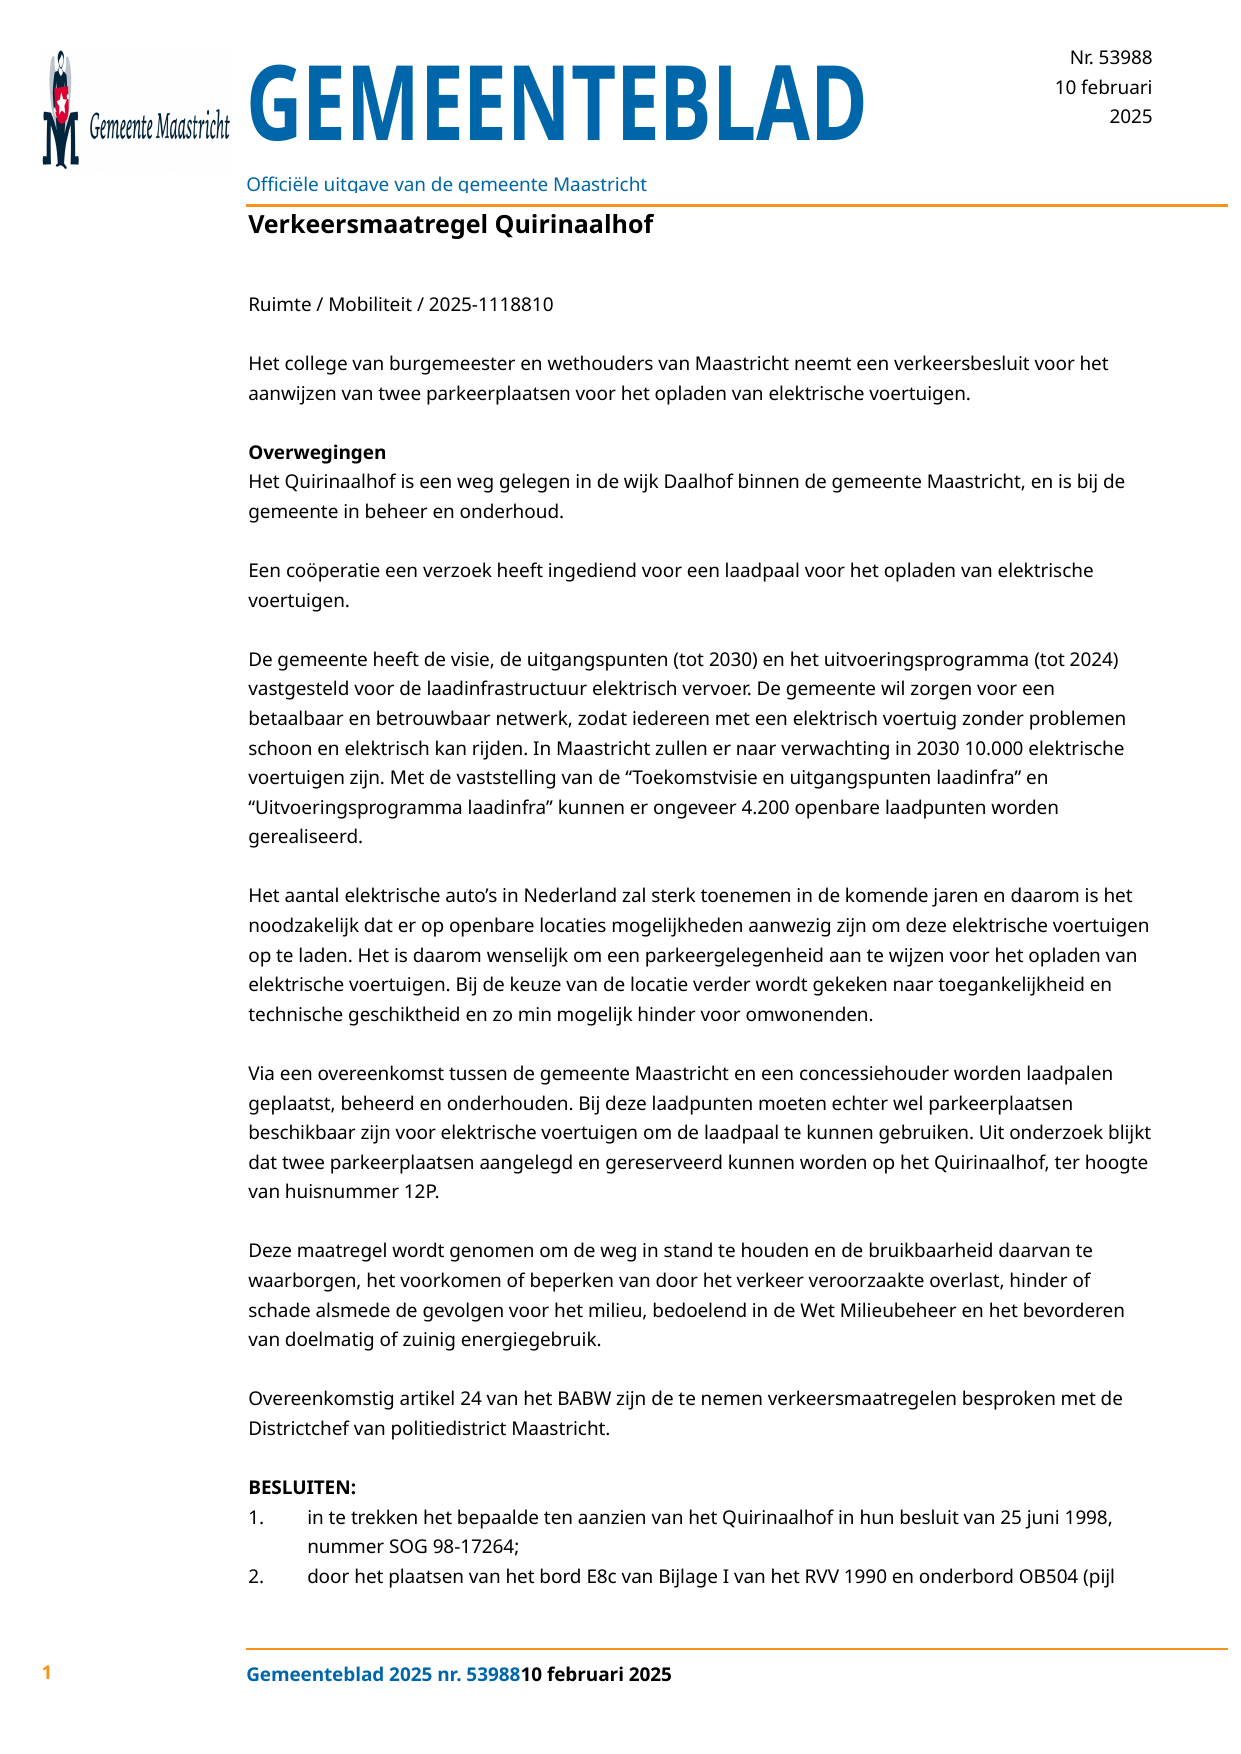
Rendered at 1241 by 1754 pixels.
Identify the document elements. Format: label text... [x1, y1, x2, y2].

text Overwegingen [248, 439, 1152, 465]
text Ruimte / Mobiliteit / 2025-1118810 [248, 291, 1152, 317]
text Via een overeenkomst tussen de gemeente Maastricht en een concessiehouder worden laadpalen geplaatst, beheerd en onderhouden. Bij deze laadpunten moeten echter wel parkeerplaatsen beschikbaar zijn voor elektrische voertuigen om de laadpaal te kunnen gebruiken. Uit onderzoek blijkt dat twee parkeerplaatsen aangelegd en gereserveerd kunnen worden op het Quirinaalhof, ter hoogte van huisnummer 12P. [248, 1060, 1152, 1204]
text Verkeersmaatregel Quirinaalhof [248, 207, 1152, 241]
text Het aantal elektrische auto’s in Nederland zal sterk toenemen in de komende jaren en daarom is het noodzakelijk dat er op openbare locaties mogelijkheden aanwezig zijn om deze elektrische voertuigen op te laden. Het is daarom wenselijk om een parkeergelegenheid aan te wijzen voor het opladen van elektrische voertuigen. Bij de keuze van de locatie verder wordt gekeken naar toegankelijkheid en technische geschiktheid en zo min mogelijk hinder voor omwonenden. [248, 883, 1152, 1027]
text Het college van burgemeester en wethouders van Maastricht neemt een verkeersbesluit voor het aanwijzen van twee parkeerplaatsen voor het opladen van elektrische voertuigen. [248, 350, 1152, 406]
list door het plaatsen van het bord E8c van Bijlage I van het RVV 1990 en onderbord OB504 (pijl [248, 1563, 1152, 1589]
text De gemeente heeft de visie, de uitgangspunten (tot 2030) en het uitvoeringsprogramma (tot 2024) vastgesteld voor de laadinfrastructuur elektrisch vervoer. De gemeente wil zorgen voor een betaalbaar en betrouwbaar netwerk, zodat iedereen met een elektrisch voertuig zonder problemen schoon en elektrisch kan rijden. In Maastricht zullen er naar verwachting in 2030 10.000 elektrische voertuigen zijn. Met de vaststelling van de “Toekomstvisie en uitgangspunten laadinfra” en “Uitvoeringsprogramma laadinfra” kunnen er ongeveer 4.200 openbare laadpunten worden gerealiseerd. [248, 646, 1152, 849]
picture [41, 47, 231, 172]
text BESLUITEN: [248, 1474, 1152, 1500]
text Het Quirinaalhof is een weg gelegen in de wijk Daalhof binnen de gemeente Maastricht, en is bij de gemeente in beheer en onderhoud. [248, 468, 1152, 524]
text Een coöperatie een verzoek heeft ingediend voor een laadpaal voor het opladen van elektrische voertuigen. [248, 557, 1152, 613]
list in te trekken het bepaalde ten aanzien van het Quirinaalhof in hun besluit van 25 juni 1998, nummer SOG 98-17264; [248, 1504, 1152, 1559]
text Overeenkomstig artikel 24 van het BABW zijn de te nemen verkeersmaatregelen besproken met de Districtchef van politiedistrict Maastricht. [248, 1386, 1152, 1441]
text Deze maatregel wordt genomen om de weg in stand te houden en de bruikbaarheid daarvan te waarborgen, het voorkomen of beperken van door het verkeer veroorzaakte overlast, hinder of schade alsmede de gevolgen voor het milieu, bedoelend in de Wet Milieubeheer en het bevorderen van doelmatig of zuinig energiegebruik. [248, 1238, 1152, 1352]
